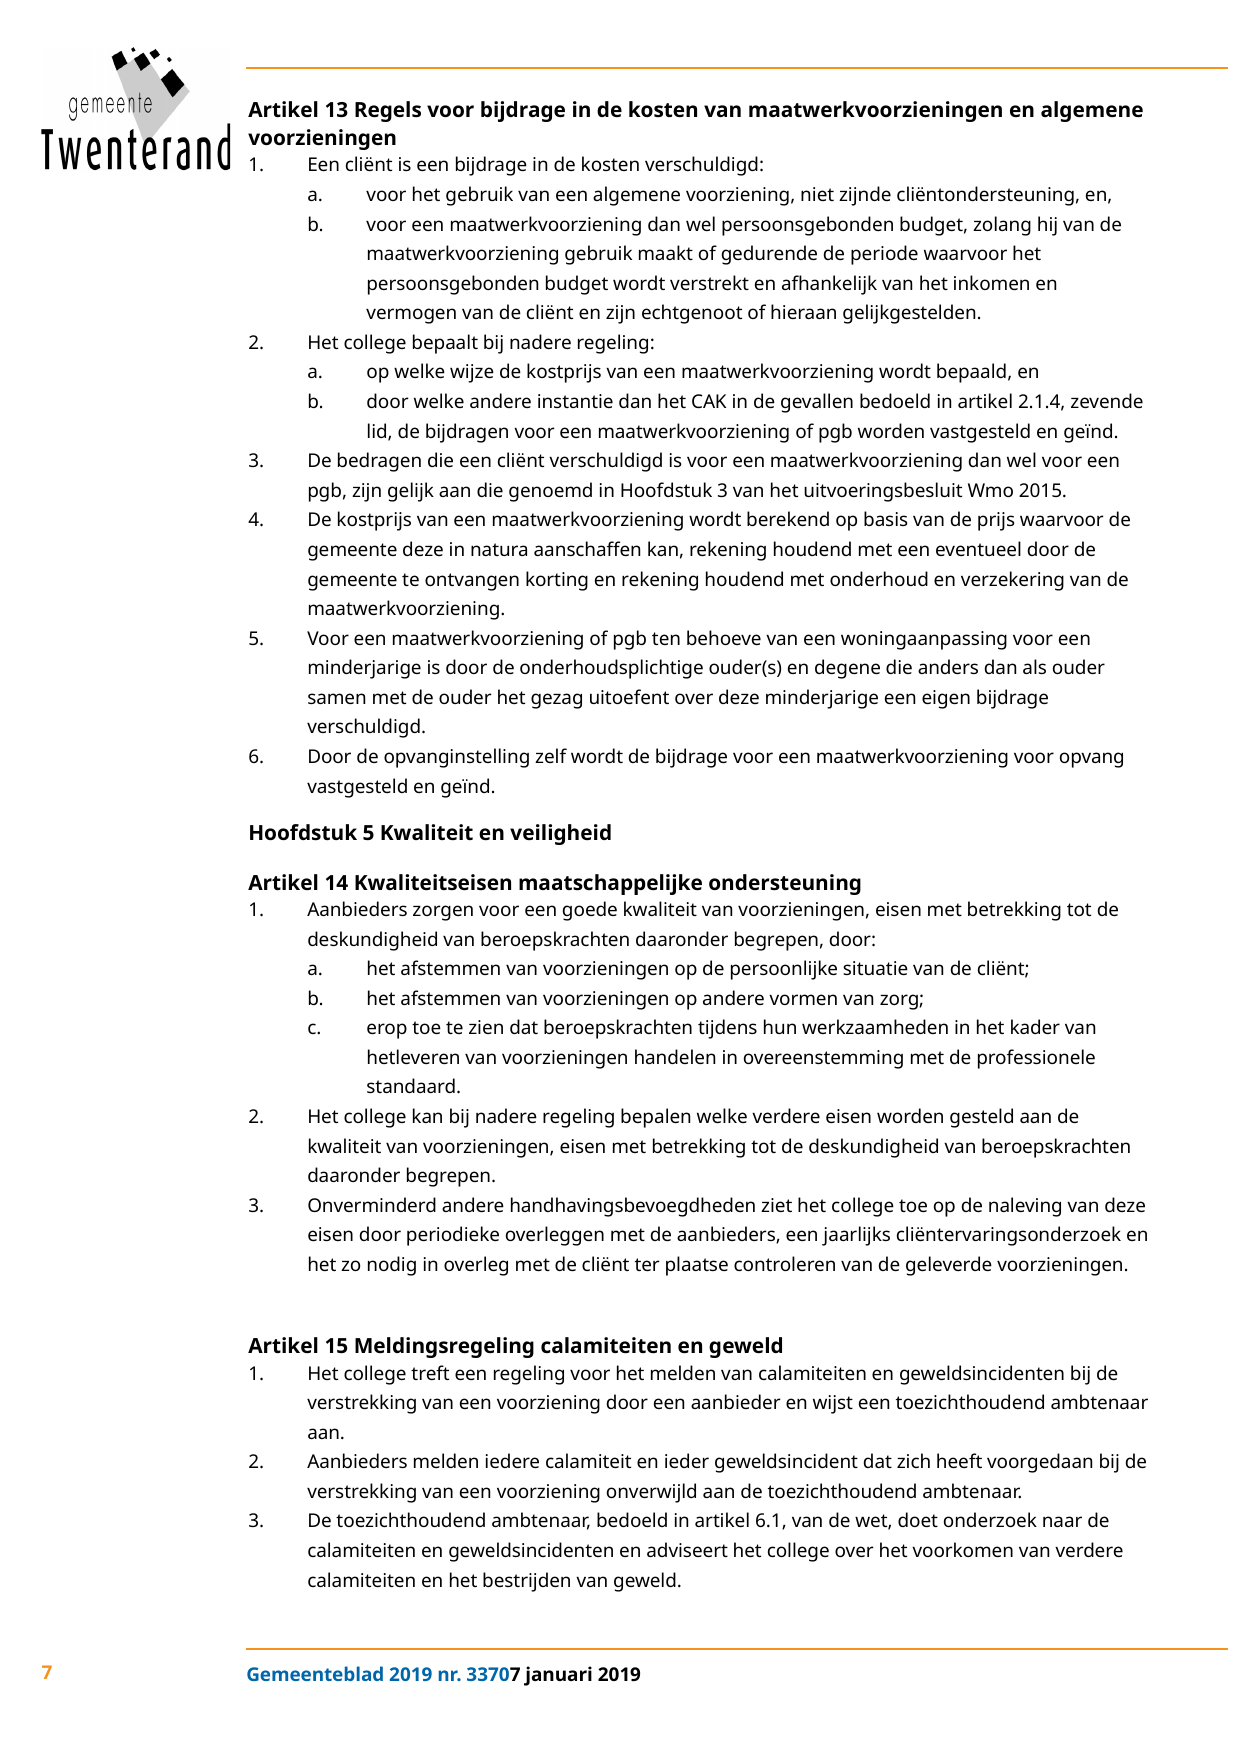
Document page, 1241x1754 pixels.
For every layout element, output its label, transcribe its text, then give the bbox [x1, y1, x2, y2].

list Het college kan bij nadere regeling bepalen welke verdere eisen worden gesteld aan de kwaliteit van voorzieningen, eisen met betrekking tot de deskundigheid van beroepskrachten daaronder begrepen. [248, 1103, 1152, 1188]
list Onverminderd andere handhavingsbevoegdheden ziet het college toe op de naleving van deze eisen door periodieke overleggen met de aanbieders, een jaarlijks cliëntervaringsonderzoek en het zo nodig in overleg met de cliënt ter plaatse controleren van de geleverde voorzieningen. [248, 1192, 1152, 1277]
text Artikel 13 Regels voor bijdrage in de kosten van maatwerkvoorzieningen en algemene voorzieningen [248, 95, 1152, 152]
list Het college treft een regeling voor het melden van calamiteiten en geweldsincidenten bij de verstrekking van een voorziening door een aanbieder en wijst een toezichthoudend ambtenaar aan. [248, 1360, 1152, 1444]
list door welke andere instantie dan het CAK in de gevallen bedoeld in artikel 2.1.4, zevende lid, de bijdragen voor een maatwerkvoorziening of pgb worden vastgesteld en geïnd. [307, 388, 1152, 444]
list Voor een maatwerkvoorziening of pgb ten behoeve van een woningaanpassing voor een minderjarige is door de onderhoudsplichtige ouder(s) en degene die anders dan als ouder samen met de ouder het gezag uitoefent over deze minderjarige een eigen bijdrage verschuldigd. [248, 625, 1152, 739]
list voor een maatwerkvoorziening dan wel persoonsgebonden budget, zolang hij van de maatwerkvoorziening gebruik maakt of gedurende de periode waarvoor het persoonsgebonden budget wordt verstrekt en afhankelijk van het inkomen en vermogen van de cliënt en zijn echtgenoot of hieraan gelijkgestelden. [307, 211, 1152, 325]
list Het college bepaalt bij nadere regeling: [248, 329, 1152, 355]
text Hoofdstuk 5 Kwaliteit en veiligheid [248, 818, 1152, 847]
text Artikel 14 Kwaliteitseisen maatschappelijke ondersteuning [248, 868, 1152, 896]
list het afstemmen van voorzieningen op de persoonlijke situatie van de cliënt; [307, 955, 1152, 981]
list voor het gebruik van een algemene voorziening, niet zijnde cliëntondersteuning, en, [307, 181, 1152, 207]
picture [41, 47, 231, 172]
list op welke wijze de kostprijs van een maatwerkvoorziening wordt bepaald, en [307, 359, 1152, 384]
list Aanbieders melden iedere calamiteit en ieder geweldsincident dat zich heeft voorgedaan bij de verstrekking van een voorziening onverwijld aan de toezichthoudend ambtenaar. [248, 1448, 1152, 1504]
list Een cliënt is een bijdrage in de kosten verschuldigd: [248, 152, 1152, 177]
list erop toe te zien dat beroepskrachten tijdens hun werkzaamheden in het kader van hetleveren van voorzieningen handelen in overeenstemming met de professionele standaard. [307, 1014, 1152, 1099]
list De kostprijs van een maatwerkvoorziening wordt berekend op basis van de prijs waarvoor de gemeente deze in natura aanschaffen kan, rekening houdend met een eventueel door de gemeente te ontvangen korting en rekening houdend met onderhoud en verzekering van de maatwerkvoorziening. [248, 507, 1152, 621]
list De bedragen die een cliënt verschuldigd is voor een maatwerkvoorziening dan wel voor een pgb, zijn gelijk aan die genoemd in Hoofdstuk 3 van het uitvoeringsbesluit Wmo 2015. [248, 447, 1152, 503]
list De toezichthoudend ambtenaar, bedoeld in artikel 6.1, van de wet, doet onderzoek naar de calamiteiten en geweldsincidenten en adviseert het college over het voorkomen van verdere calamiteiten en het bestrijden van geweld. [248, 1508, 1152, 1592]
text Artikel 15 Meldingsregeling calamiteiten en geweld [248, 1331, 1152, 1360]
list Aanbieders zorgen voor een goede kwaliteit van voorzieningen, eisen met betrekking tot de deskundigheid van beroepskrachten daaronder begrepen, door: [248, 896, 1152, 952]
list Door de opvanginstelling zelf wordt de bijdrage voor een maatwerkvoorziening voor opvang vastgesteld en geïnd. [248, 743, 1152, 799]
list het afstemmen van voorzieningen op andere vormen van zorg; [307, 985, 1152, 1011]
